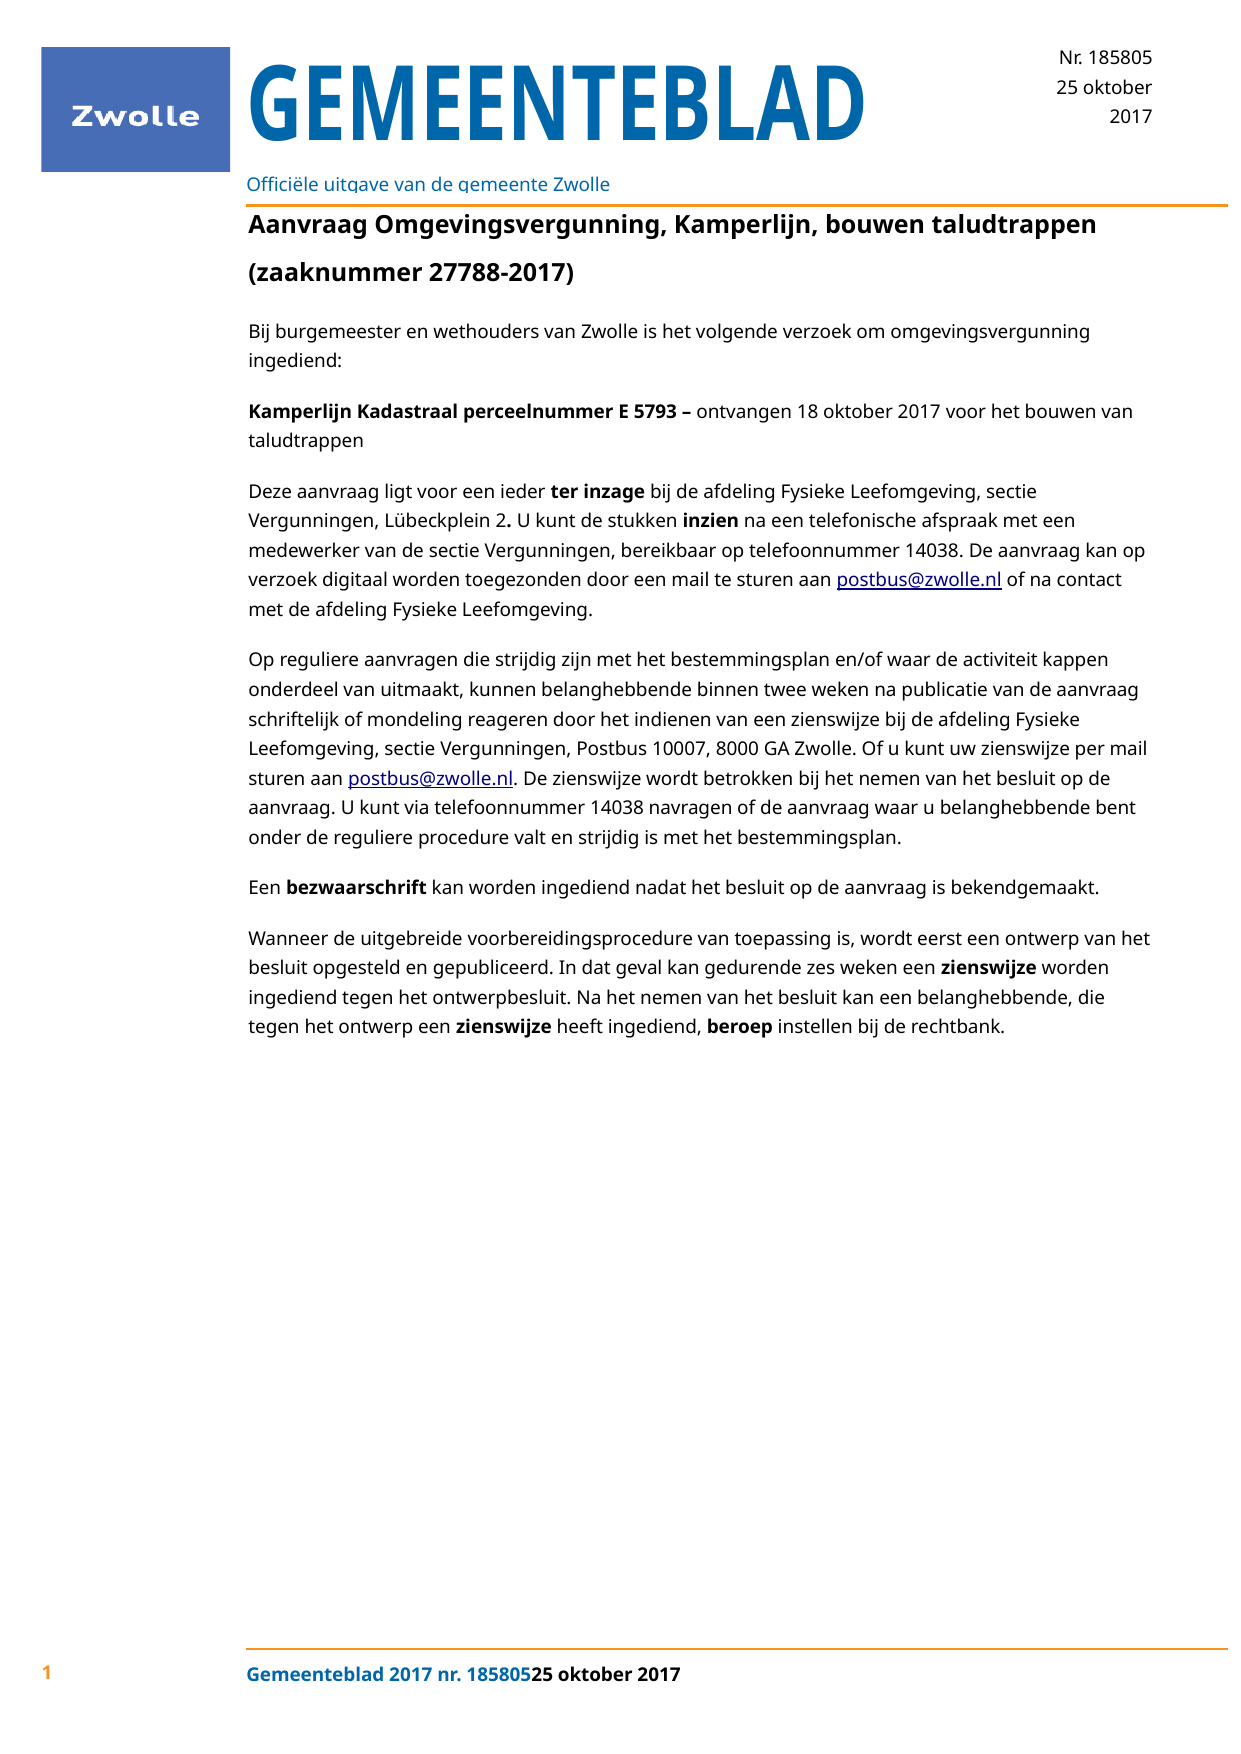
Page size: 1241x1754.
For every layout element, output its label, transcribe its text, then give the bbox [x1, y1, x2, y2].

text Wanneer de uitgebreide voorbereidingsprocedure van toepassing is, wordt eerst een ontwerp van het besluit opgesteld en gepubliceerd. In dat geval kan gedurende zes weken een zienswijze worden ingediend tegen het ontwerpbesluit. Na het nemen van het besluit kan een belanghebbende, die tegen het ontwerp een zienswijze heeft ingediend, beroep instellen bij de rechtbank. [248, 925, 1152, 1039]
text Op reguliere aanvragen die strijdig zijn met het bestemmingsplan en/of waar de activiteit kappen onderdeel van uitmaakt, kunnen belanghebbende binnen twee weken na publicatie van de aanvraag schriftelijk of mondeling reageren door het indienen van een zienswijze bij de afdeling Fysieke Leefomgeving, sectie Vergunningen, Postbus 10007, 8000 GA Zwolle. Of u kunt uw zienswijze per mail sturen aan postbus@zwolle.nl. De zienswijze wordt betrokken bij het nemen van het besluit op de aanvraag. U kunt via telefoonnummer 14038 navragen of de aanvraag waar u belanghebbende bent onder de reguliere procedure valt en strijdig is met het bestemmingsplan. [248, 647, 1152, 850]
text Deze aanvraag ligt voor een ieder ter inzage bij de afdeling Fysieke Leefomgeving, sectie Vergunningen, Lübeckplein 2. U kunt de stukken inzien na een telefonische afspraak met een medewerker van de sectie Vergunningen, bereikbaar op telefoonnummer 14038. De aanvraag kan op verzoek digitaal worden toegezonden door een mail te sturen aan postbus@zwolle.nl of na contact met de afdeling Fysieke Leefomgeving. [248, 478, 1152, 622]
text Bij burgemeester en wethouders van Zwolle is het volgende verzoek om omgevingsvergunning ingediend: [248, 318, 1152, 373]
text Aanvraag Omgevingsvergunning, Kamperlijn, bouwen taludtrappen (zaaknummer 27788-2017) [248, 207, 1152, 288]
picture [41, 47, 231, 172]
text Een bezwaarschrift kan worden ingediend nadat het besluit op de aanvraag is bekendgemaakt. [248, 874, 1152, 900]
text Kamperlijn Kadastraal perceelnummer E 5793 – ontvangen 18 oktober 2017 voor het bouwen van taludtrappen [248, 398, 1152, 453]
